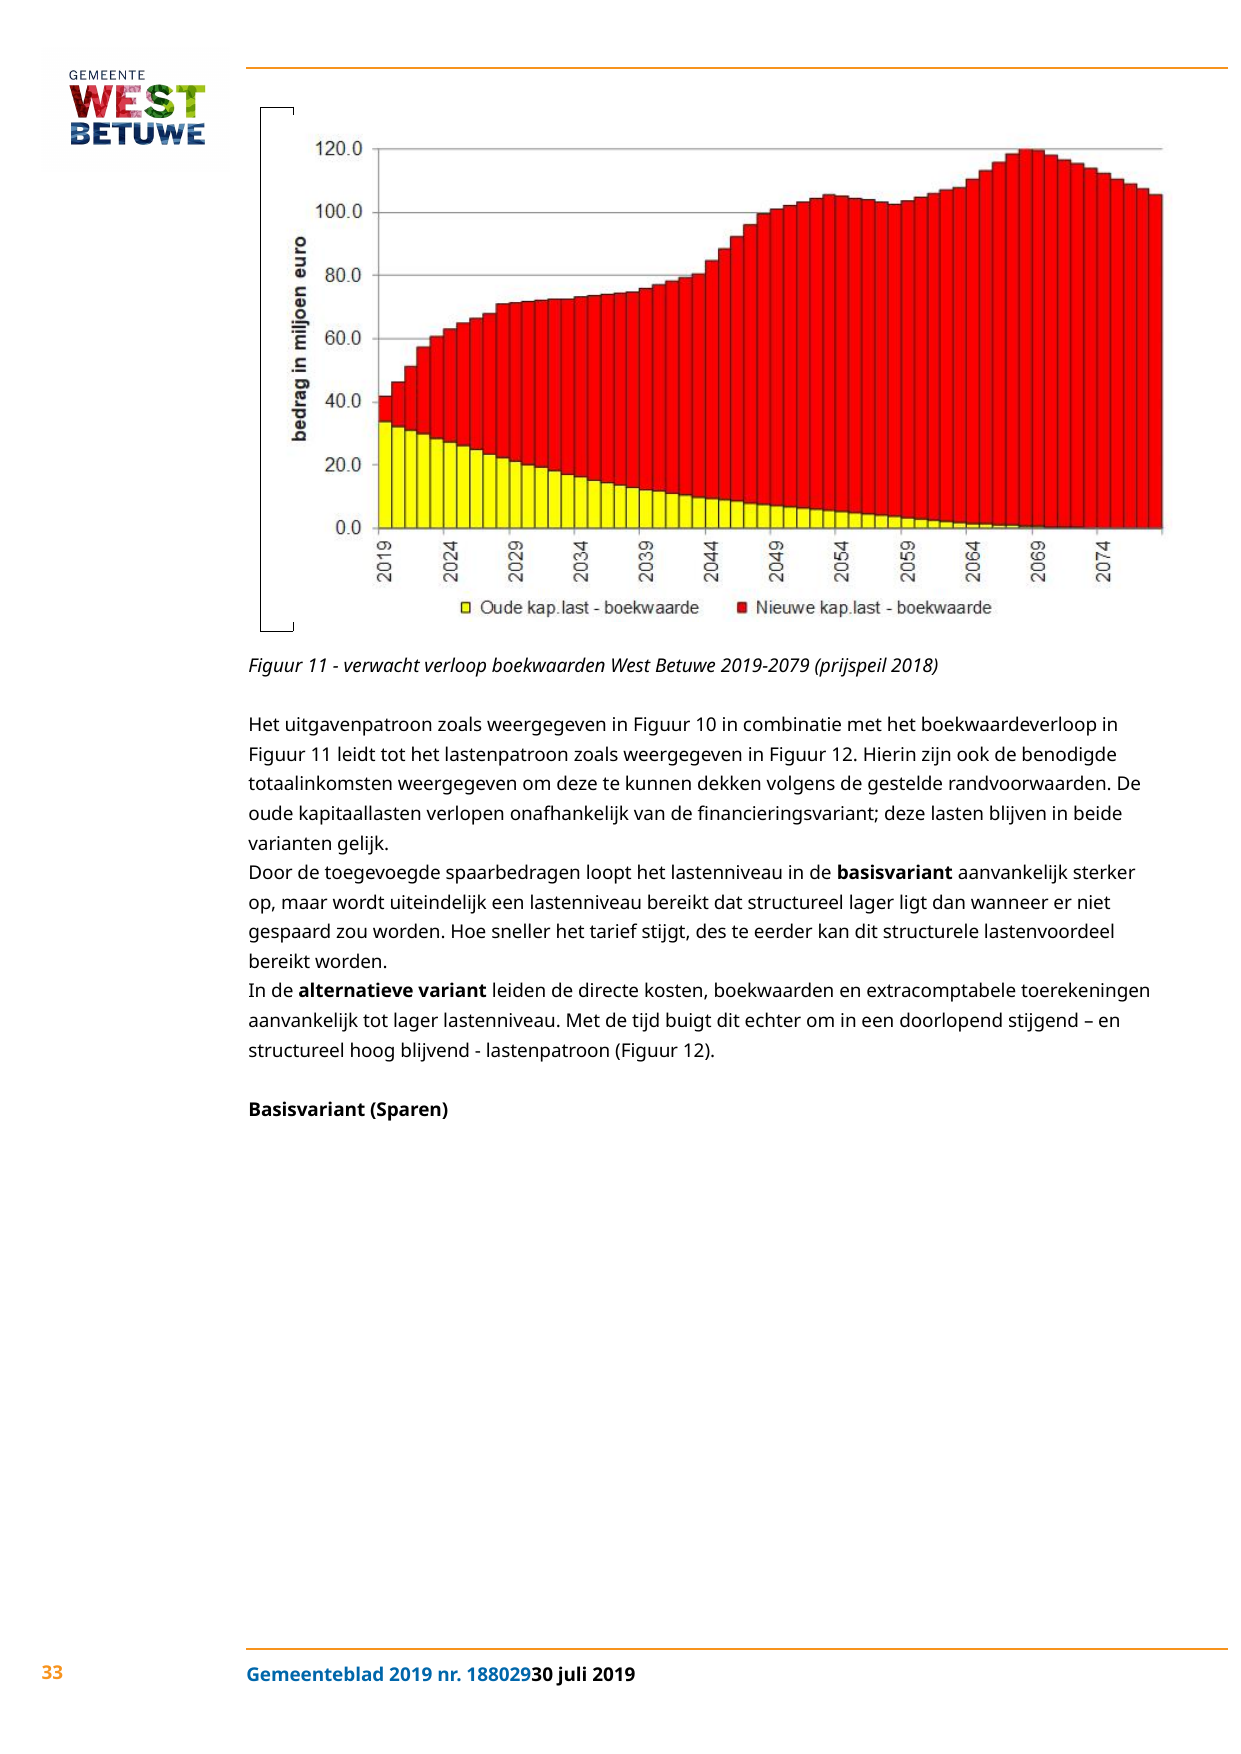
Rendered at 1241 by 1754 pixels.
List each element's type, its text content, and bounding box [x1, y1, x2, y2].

text Door de toegevoegde spaarbedragen loopt het lastenniveau in de basisvariant aanvankelijk sterker op, maar wordt uiteindelijk een lastenniveau bereikt dat structureel lager ligt dan wanneer er niet gespaard zou worden. Hoe sneller het tarief stijgt, des te eerder kan dit structurele lastenvoordeel bereikt worden. [248, 859, 1152, 974]
text In de alternatieve variant leiden de directe kosten, boekwaarden en extracomptabele toerekeningen aanvankelijk tot lager lastenniveau. Met de tijd buigt dit echter om in een doorlopend stijgend – en structureel hoog blijvend - lastenpatroon (Figuur 12). [248, 978, 1152, 1063]
picture [268, 115, 1173, 622]
text Basisvariant (Sparen) [248, 1096, 1152, 1122]
text Figuur 11 - verwacht verloop boekwaarden West Betuwe 2019-2079 (prijspeil 2018) [248, 652, 1152, 678]
text Het uitgavenpatroon zoals weergegeven in Figuur 10 in combinatie met het boekwaardeverloop in Figuur 11 leidt tot het lastenpatroon zoals weergegeven in Figuur 12. Hierin zijn ook de benodigde totaalinkomsten weergegeven om deze te kunnen dekken volgens de gestelde randvoorwaarden. De oude kapitaallasten verlopen onafhankelijk van de financieringsvariant; deze lasten blijven in beide varianten gelijk. [248, 711, 1152, 856]
picture [41, 47, 231, 172]
